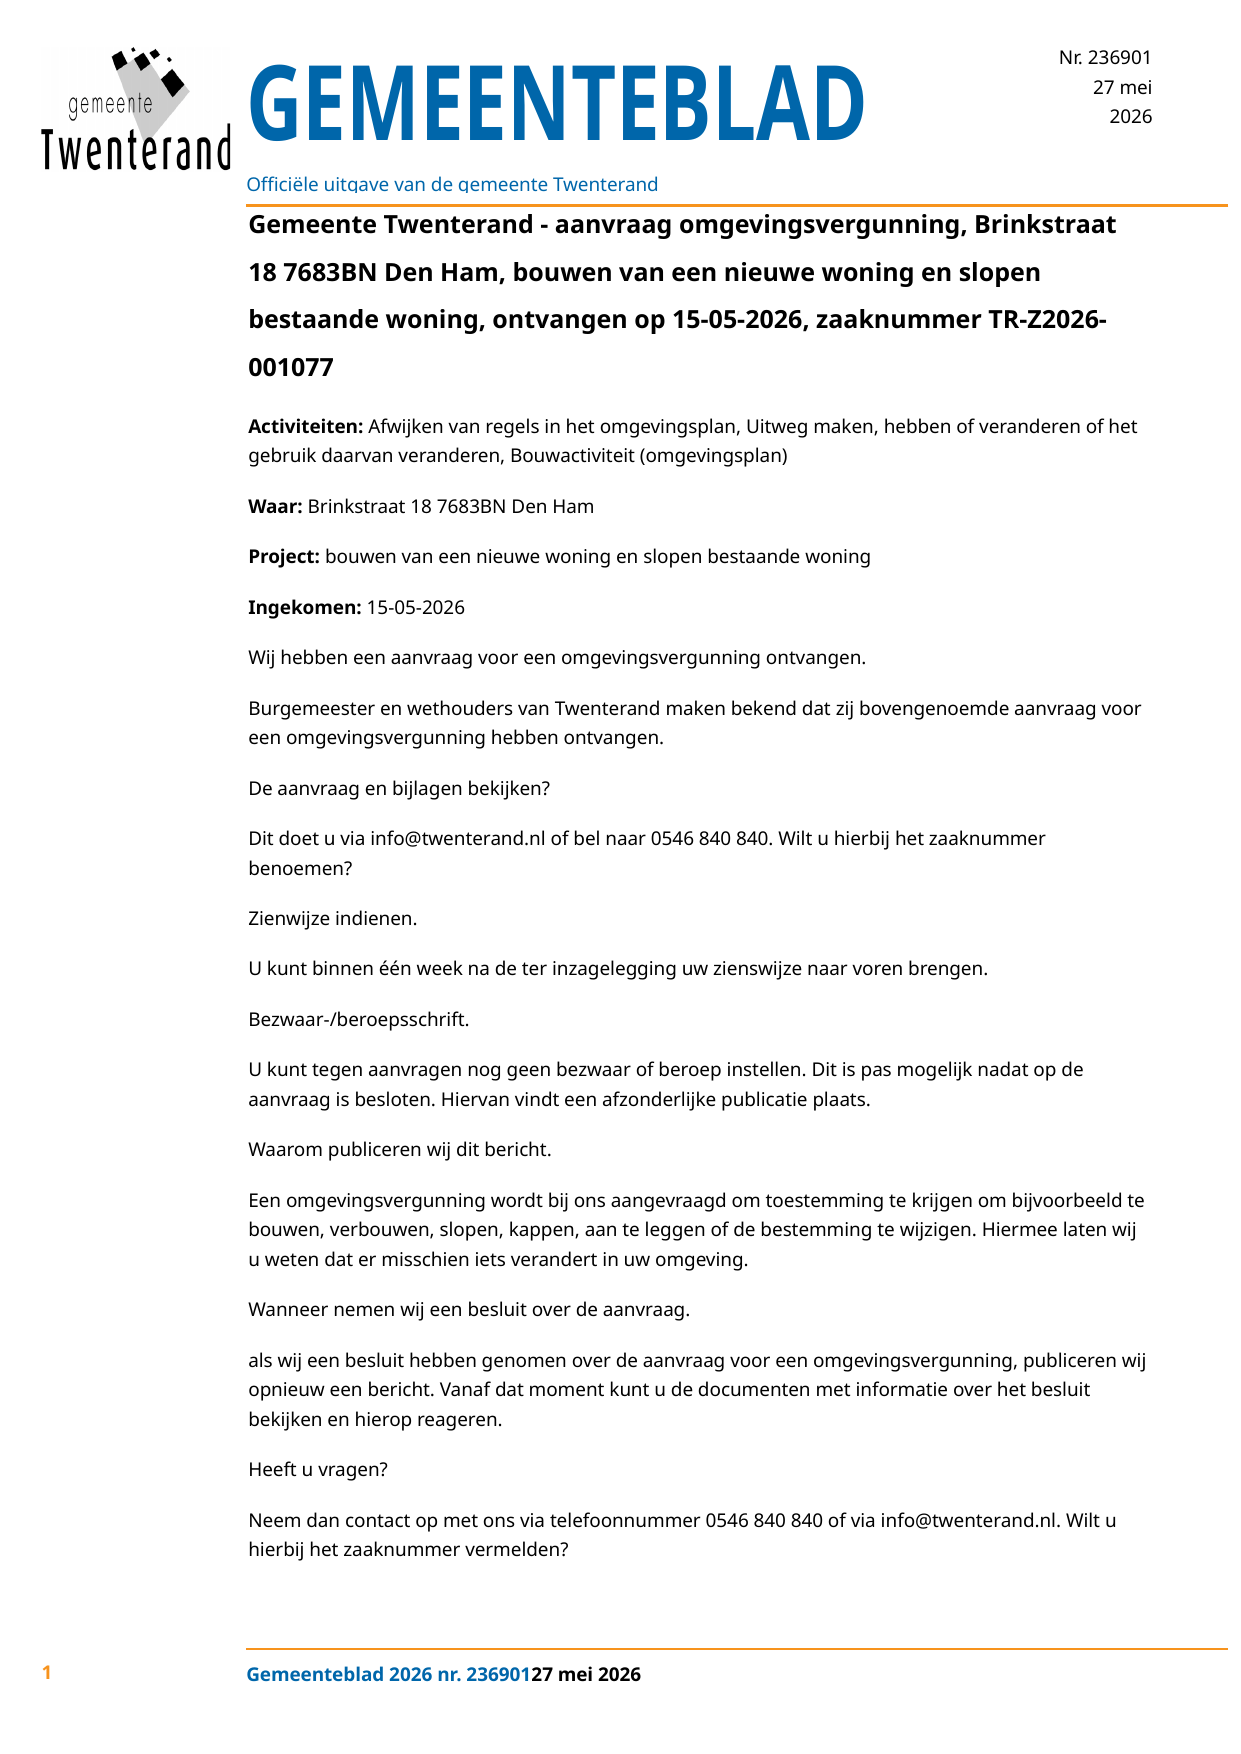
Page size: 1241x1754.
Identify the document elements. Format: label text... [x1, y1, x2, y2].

text U kunt tegen aanvragen nog geen bezwaar of beroep instellen. Dit is pas mogelijk nadat op de aanvraag is besloten. Hiervan vindt een afzonderlijke publicatie plaats. [248, 1056, 1152, 1112]
text Waar: Brinkstraat 18 7683BN Den Ham [248, 493, 1152, 519]
text als wij een besluit hebben genomen over de aanvraag voor een omgevingsvergunning, publiceren wij opnieuw een bericht. Vanaf dat moment kunt u de documenten met informatie over het besluit bekijken en hierop reageren. [248, 1347, 1152, 1432]
text Gemeente Twenterand - aanvraag omgevingsvergunning, Brinkstraat 18 7683BN Den Ham, bouwen van een nieuwe woning en slopen bestaande woning, ontvangen op 15-05-2026, zaaknummer TR-Z2026-001077 [248, 207, 1152, 384]
text De aanvraag en bijlagen bekijken? [248, 775, 1152, 801]
text Dit doet u via info@twenterand.nl of bel naar 0546 840 840. Wilt u hierbij het zaaknummer benoemen? [248, 825, 1152, 881]
text Zienwijze indienen. [248, 905, 1152, 931]
text Project: bouwen van een nieuwe woning en slopen bestaande woning [248, 543, 1152, 569]
text Waarom publiceren wij dit bericht. [248, 1136, 1152, 1162]
text Bezwaar-/beroepsschrift. [248, 1006, 1152, 1032]
text Een omgevingsvergunning wordt bij ons aangevraagd om toestemming te krijgen om bijvoorbeeld te bouwen, verbouwen, slopen, kappen, aan te leggen of de bestemming te wijzigen. Hiermee laten wij u weten dat er misschien iets verandert in uw omgeving. [248, 1187, 1152, 1272]
text Ingekomen: 15-05-2026 [248, 594, 1152, 620]
text Activiteiten: Afwijken van regels in het omgevingsplan, Uitweg maken, hebben of veranderen of het gebruik daarvan veranderen, Bouwactiviteit (omgevingsplan) [248, 413, 1152, 468]
text Heeft u vragen? [248, 1456, 1152, 1482]
text U kunt binnen één week na de ter inzagelegging uw zienswijze naar voren brengen. [248, 956, 1152, 981]
text Neem dan contact op met ons via telefoonnummer 0546 840 840 of via info@twenterand.nl. Wilt u hierbij het zaaknummer vermelden? [248, 1507, 1152, 1562]
picture [41, 47, 231, 172]
text Wij hebben een aanvraag voor een omgevingsvergunning ontvangen. [248, 644, 1152, 670]
text Wanneer nemen wij een besluit over de aanvraag. [248, 1296, 1152, 1322]
text Burgemeester en wethouders van Twenterand maken bekend dat zij bovengenoemde aanvraag voor een omgevingsvergunning hebben ontvangen. [248, 695, 1152, 750]
